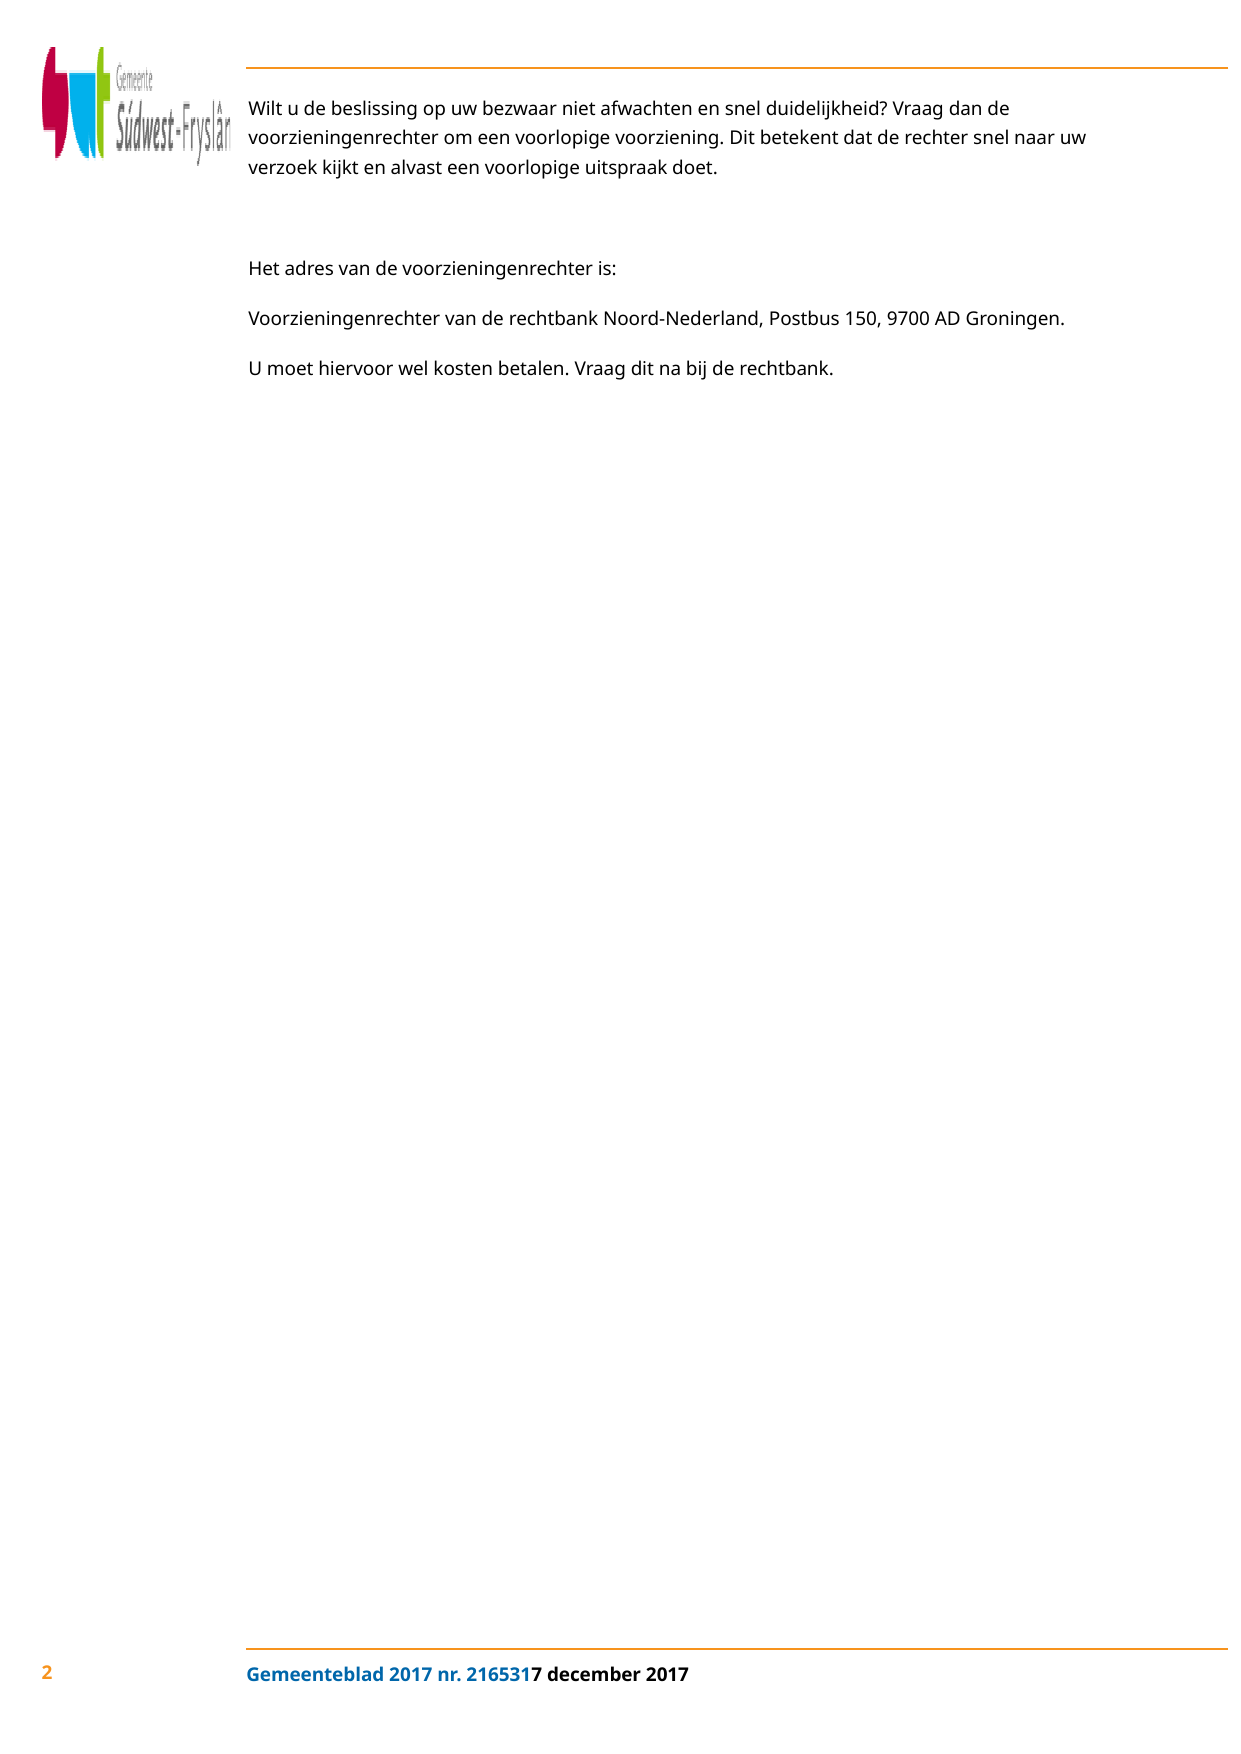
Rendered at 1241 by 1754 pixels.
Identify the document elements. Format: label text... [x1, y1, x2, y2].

text Voorzieningenrechter van de rechtbank Noord-Nederland, Postbus 150, 9700 AD Groningen. [248, 305, 1152, 331]
text Wilt u de beslissing op uw bezwaar niet afwachten en snel duidelijkheid? Vraag dan de voorzieningenrechter om een voorlopige voorziening. Dit betekent dat de rechter snel naar uw verzoek kijkt en alvast een voorlopige uitspraak doet. [248, 95, 1152, 180]
picture [41, 47, 231, 172]
text U moet hiervoor wel kosten betalen. Vraag dit na bij de rechtbank. [248, 356, 1152, 381]
text Het adres van de voorzieningenrechter is: [248, 255, 1152, 281]
